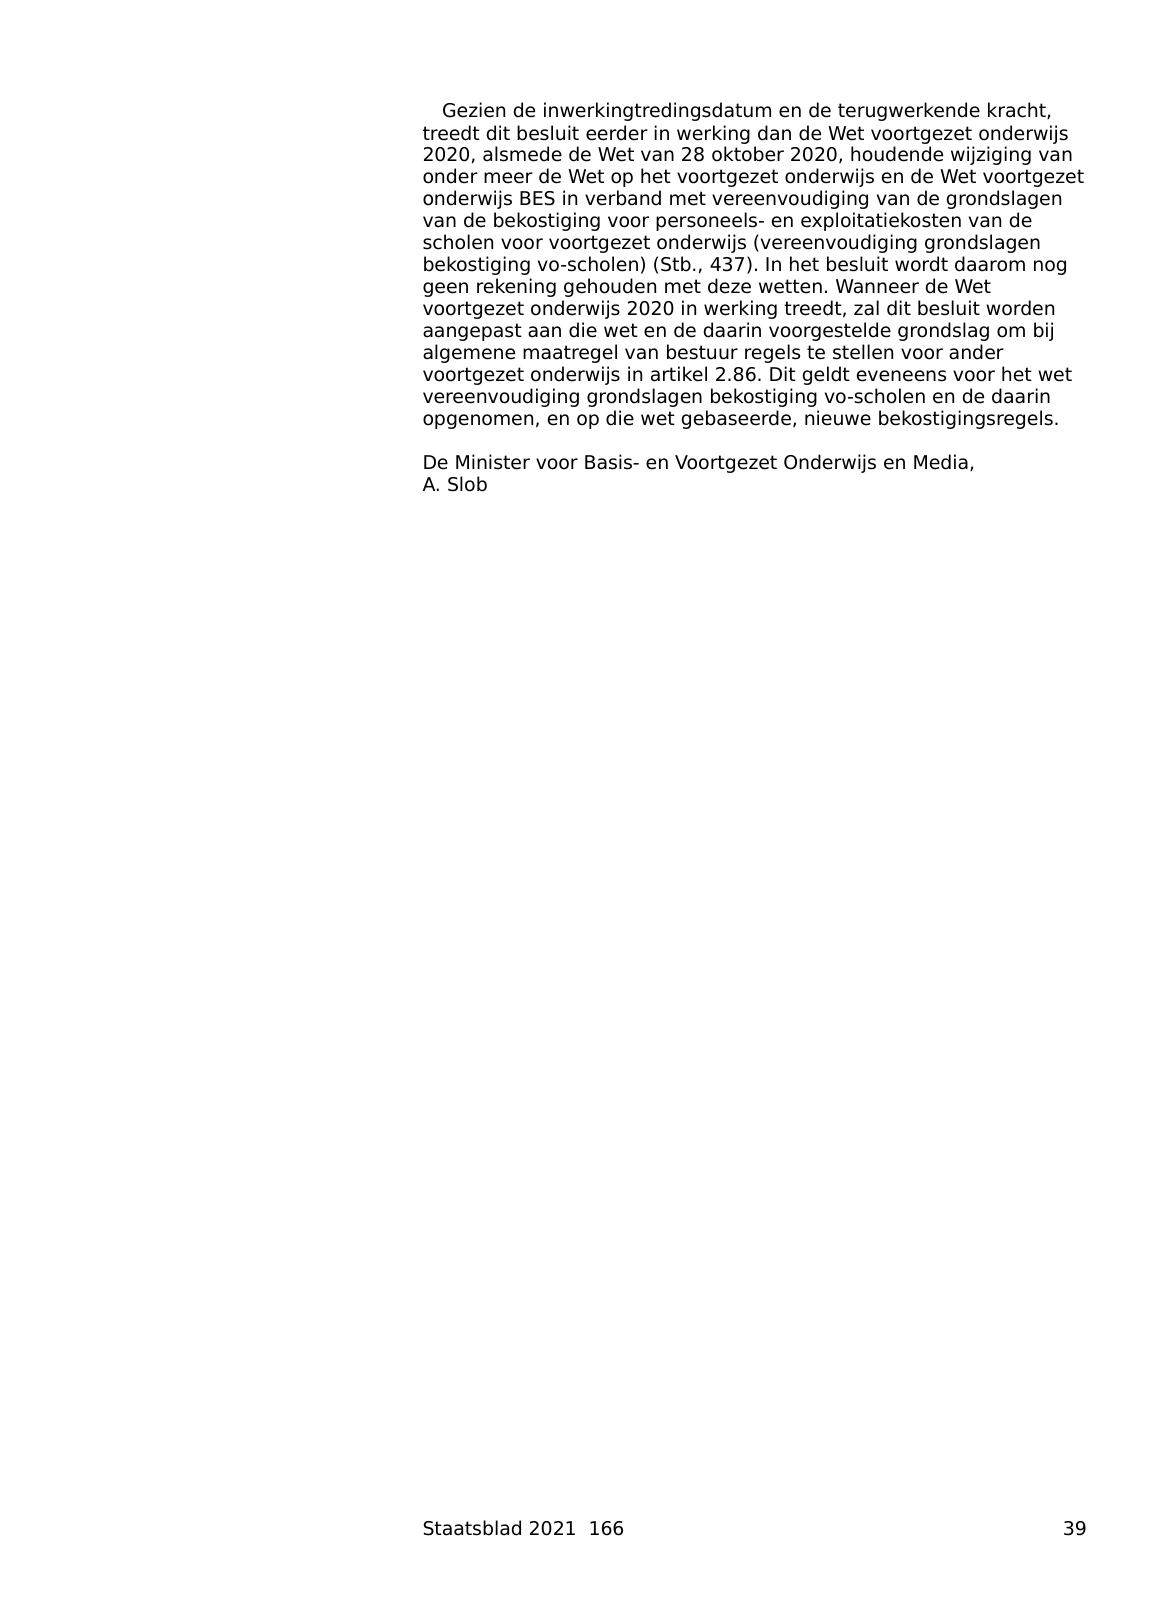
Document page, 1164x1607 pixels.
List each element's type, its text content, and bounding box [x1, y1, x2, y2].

text Gezien de inwerkingtredingsdatum en de terugwerkende kracht, treedt dit besluit eerder in werking dan de Wet voortgezet onderwijs 2020, alsmede de Wet van 28 oktober 2020, houdende wijziging van onder meer de Wet op het voortgezet onderwijs en de Wet voortgezet onderwijs BES in verband met vereenvoudiging van de grondslagen van de bekostiging voor personeels- en exploitatiekosten van de scholen voor voortgezet onderwijs (vereenvoudiging grondslagen bekostiging vo-scholen) (Stb., 437). In het besluit wordt daarom nog geen rekening gehouden met deze wetten. Wanneer de Wet voortgezet onderwijs 2020 in werking treedt, zal dit besluit worden aangepast aan die wet en de daarin voorgestelde grondslag om bij algemene maatregel van bestuur regels te stellen voor ander voortgezet onderwijs in artikel 2.86. Dit geldt eveneens voor het wet vereenvoudiging grondslagen bekostiging vo-scholen en de daarin opgenomen, en op die wet gebaseerde, nieuwe bekostigingsregels. [422, 100, 1087, 430]
text De Minister voor Basis- en Voortgezet Onderwijs en Media, A. Slob [422, 452, 1087, 496]
